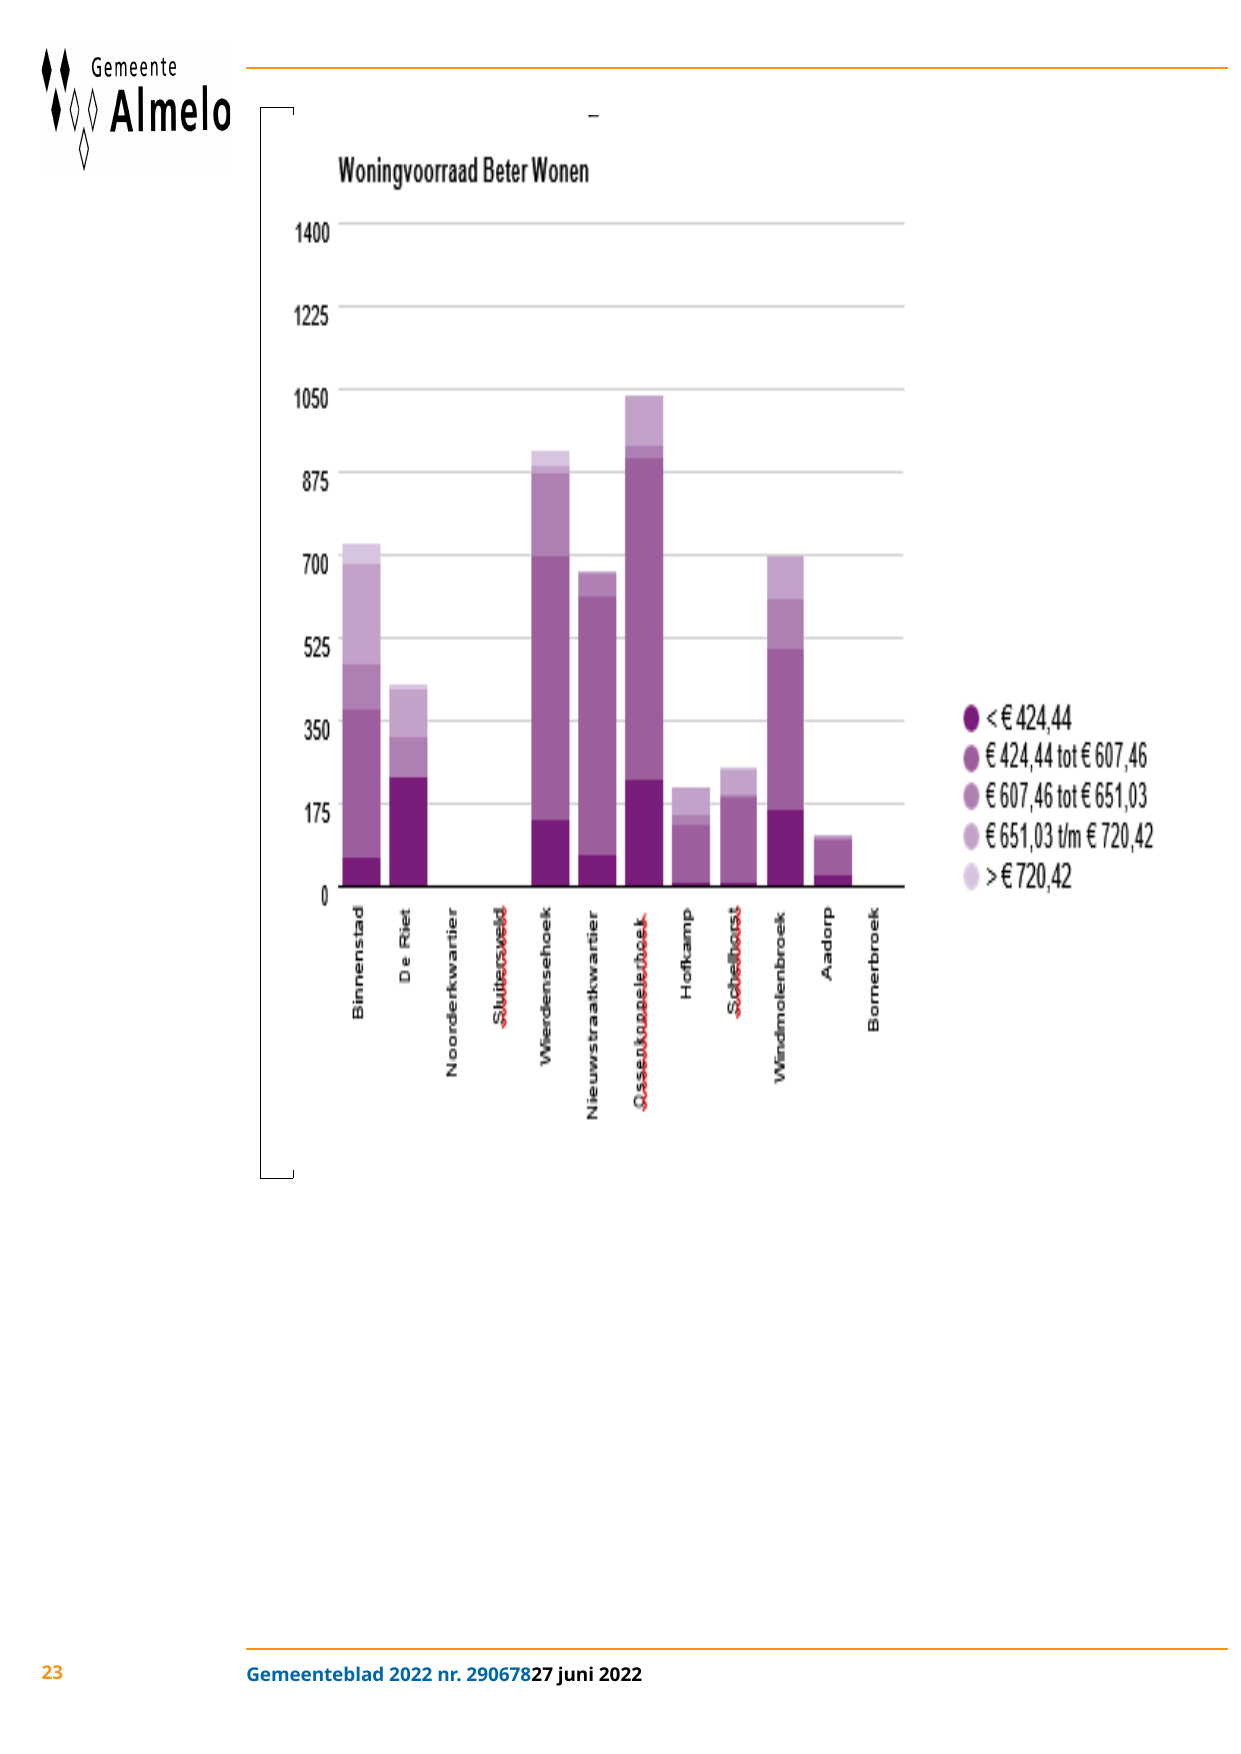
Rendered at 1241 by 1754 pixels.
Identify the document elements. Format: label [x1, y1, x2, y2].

picture [268, 115, 1173, 1170]
picture [41, 47, 231, 172]
